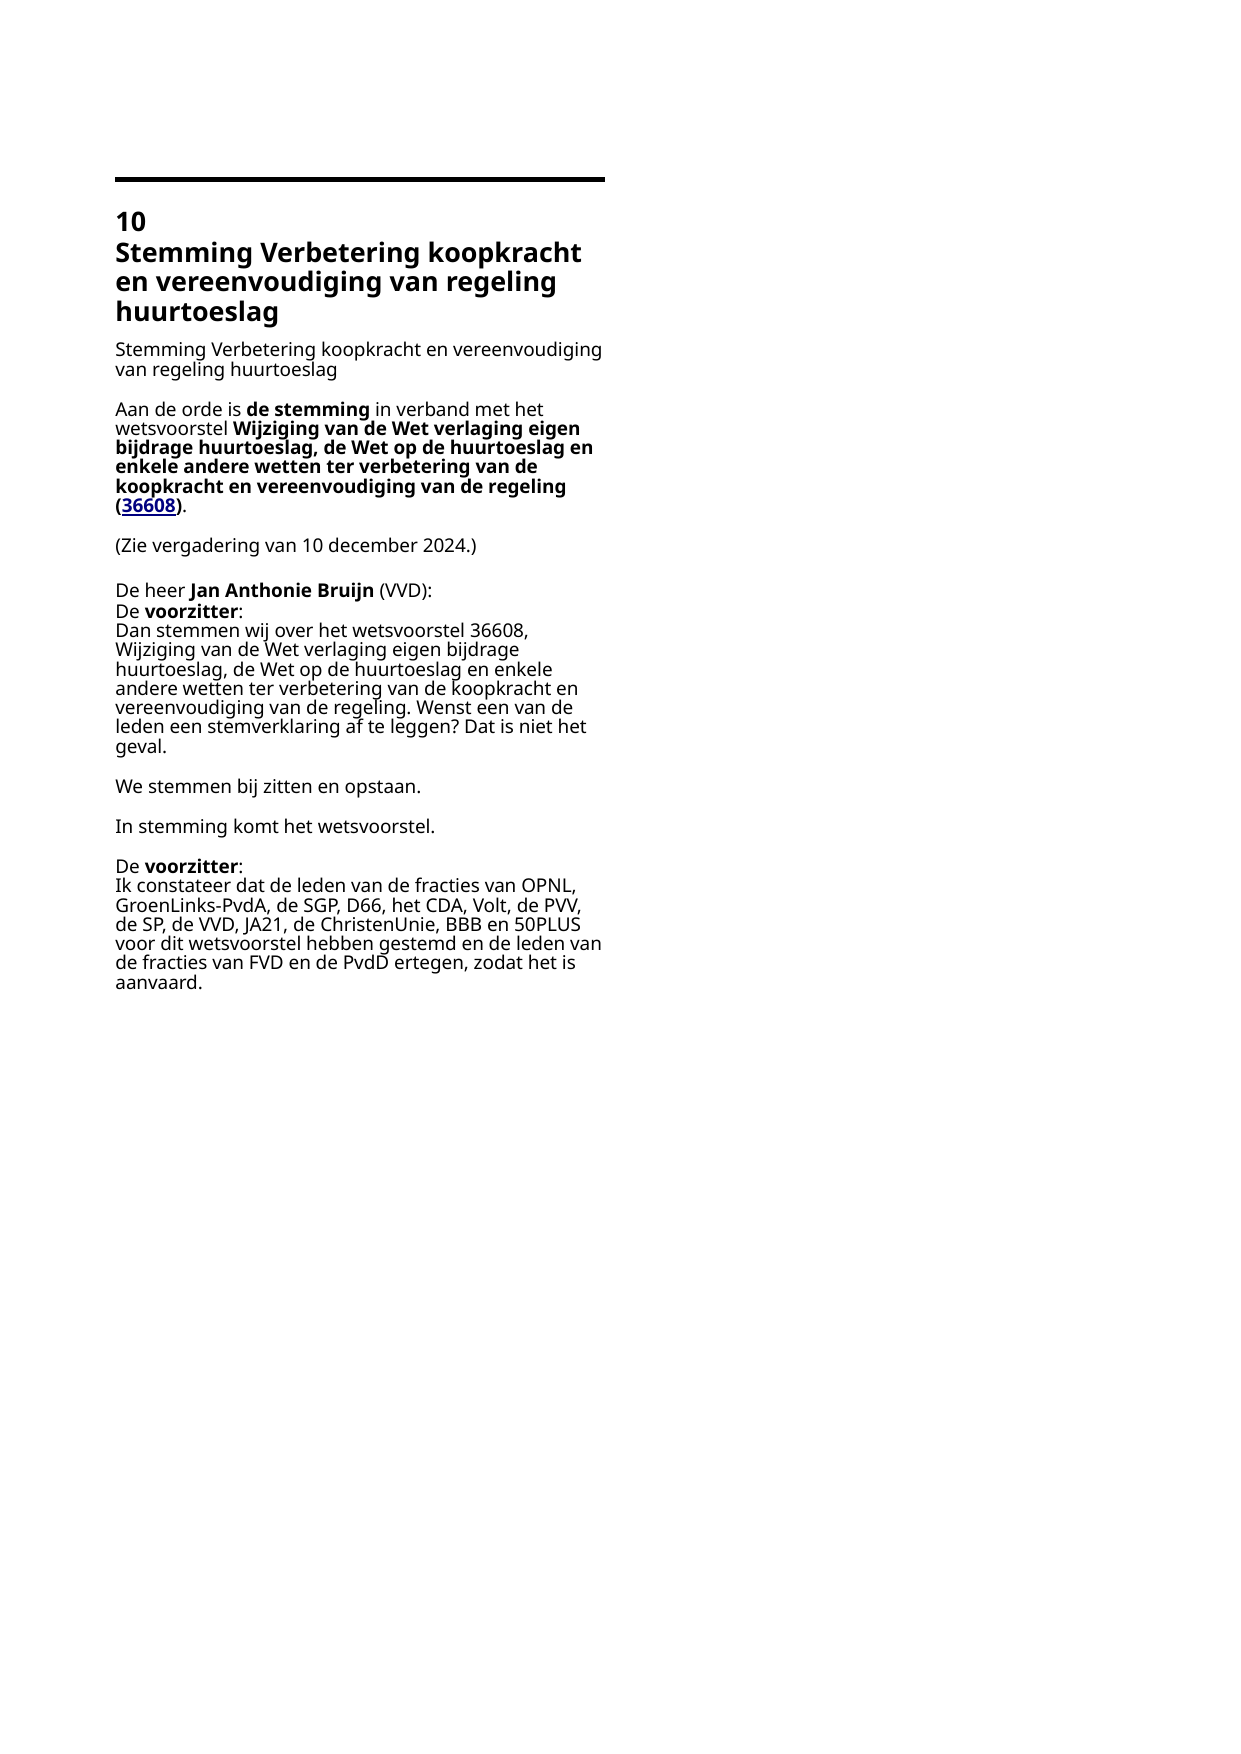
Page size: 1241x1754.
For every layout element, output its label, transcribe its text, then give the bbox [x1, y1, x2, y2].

text (Zie vergadering van 10 december 2024.) [115, 537, 605, 556]
text Ik constateer dat de leden van de fracties van OPNL, GroenLinks-PvdA, de SGP, D66, het CDA, Volt, de PVV, de SP, de VVD, JA21, de ChristenUnie, BBB en 50PLUS voor dit wetsvoorstel hebben gestemd en de leden van de fracties van FVD en de PvdD ertegen, zodat het is aanvaard. [115, 877, 605, 993]
text We stemmen bij zitten en opstaan. [115, 778, 605, 797]
text In stemming komt het wetsvoorstel. [115, 818, 605, 837]
text Aan de orde is de stemming in verband met het wetsvoorstel Wijziging van de Wet verlaging eigen bijdrage huurtoeslag, de Wet op de huurtoeslag en enkele andere wetten ter verbetering van de koopkracht en vereenvoudiging van de regeling (36608). [115, 401, 605, 516]
text 10 [115, 203, 605, 239]
text Stemming Verbetering koopkracht en vereenvoudiging van regeling huurtoeslag [115, 239, 605, 341]
text De voorzitter: [115, 858, 605, 877]
text De heer Jan Anthonie Bruijn (VVD): [115, 577, 605, 603]
text Stemming Verbetering koopkracht en vereenvoudiging van regeling huurtoeslag [115, 341, 605, 380]
text De voorzitter: [115, 603, 605, 622]
text Dan stemmen wij over het wetsvoorstel 36608, Wijziging van de Wet verlaging eigen bijdrage huurtoeslag, de Wet op de huurtoeslag en enkele andere wetten ter verbetering van de koopkracht en vereenvoudiging van de regeling. Wenst een van de leden een stemverklaring af te leggen? Dat is niet het geval. [115, 622, 605, 757]
